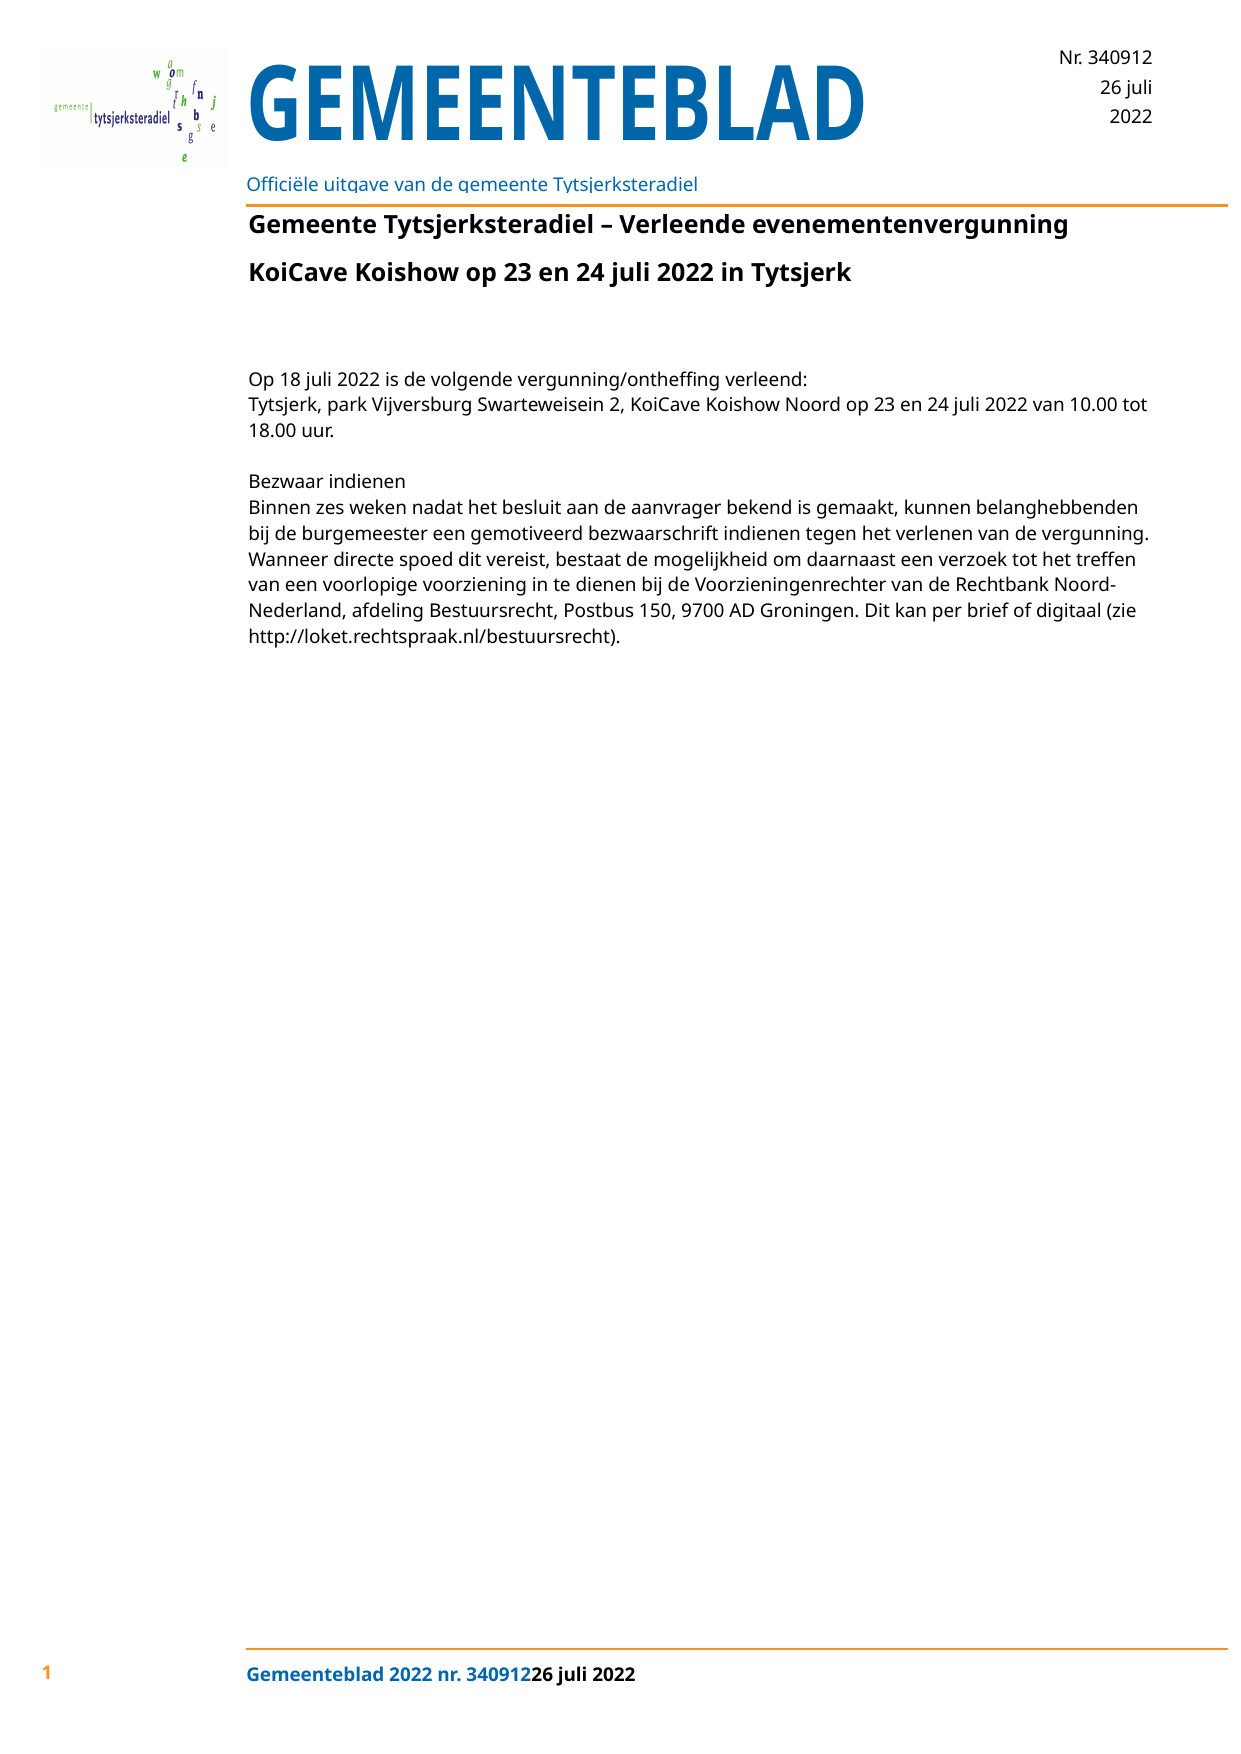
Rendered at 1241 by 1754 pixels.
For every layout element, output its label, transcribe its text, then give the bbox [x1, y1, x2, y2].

picture [41, 47, 231, 172]
text Tytsjerk, park Vijversburg Swarteweisein 2, KoiCave Koishow Noord op 23 en 24 juli 2022 van 10.00 tot 18.00 uur. [248, 391, 1152, 443]
text Op 18 juli 2022 is de volgende vergunning/ontheffing verleend: [248, 366, 1152, 391]
text Gemeente Tytsjerksteradiel – Verleende evenementenvergunning KoiCave Koishow op 23 en 24 juli 2022 in Tytsjerk [248, 207, 1152, 288]
text Binnen zes weken nadat het besluit aan de aanvrager bekend is gemaakt, kunnen belanghebbenden bij de burgemeester een gemotiveerd bezwaarschrift indienen tegen het verlenen van de vergunning. Wanneer directe spoed dit vereist, bestaat de mogelijkheid om daarnaast een verzoek tot het treffen van een voorlopige voorziening in te dienen bij de Voorzieningenrechter van de Rechtbank Noord-Nederland, afdeling Bestuursrecht, Postbus 150, 9700 AD Groningen. Dit kan per brief of digitaal (zie http://loket.rechtspraak.nl/bestuursrecht). [248, 494, 1152, 649]
text Bezwaar indienen [248, 469, 1152, 494]
